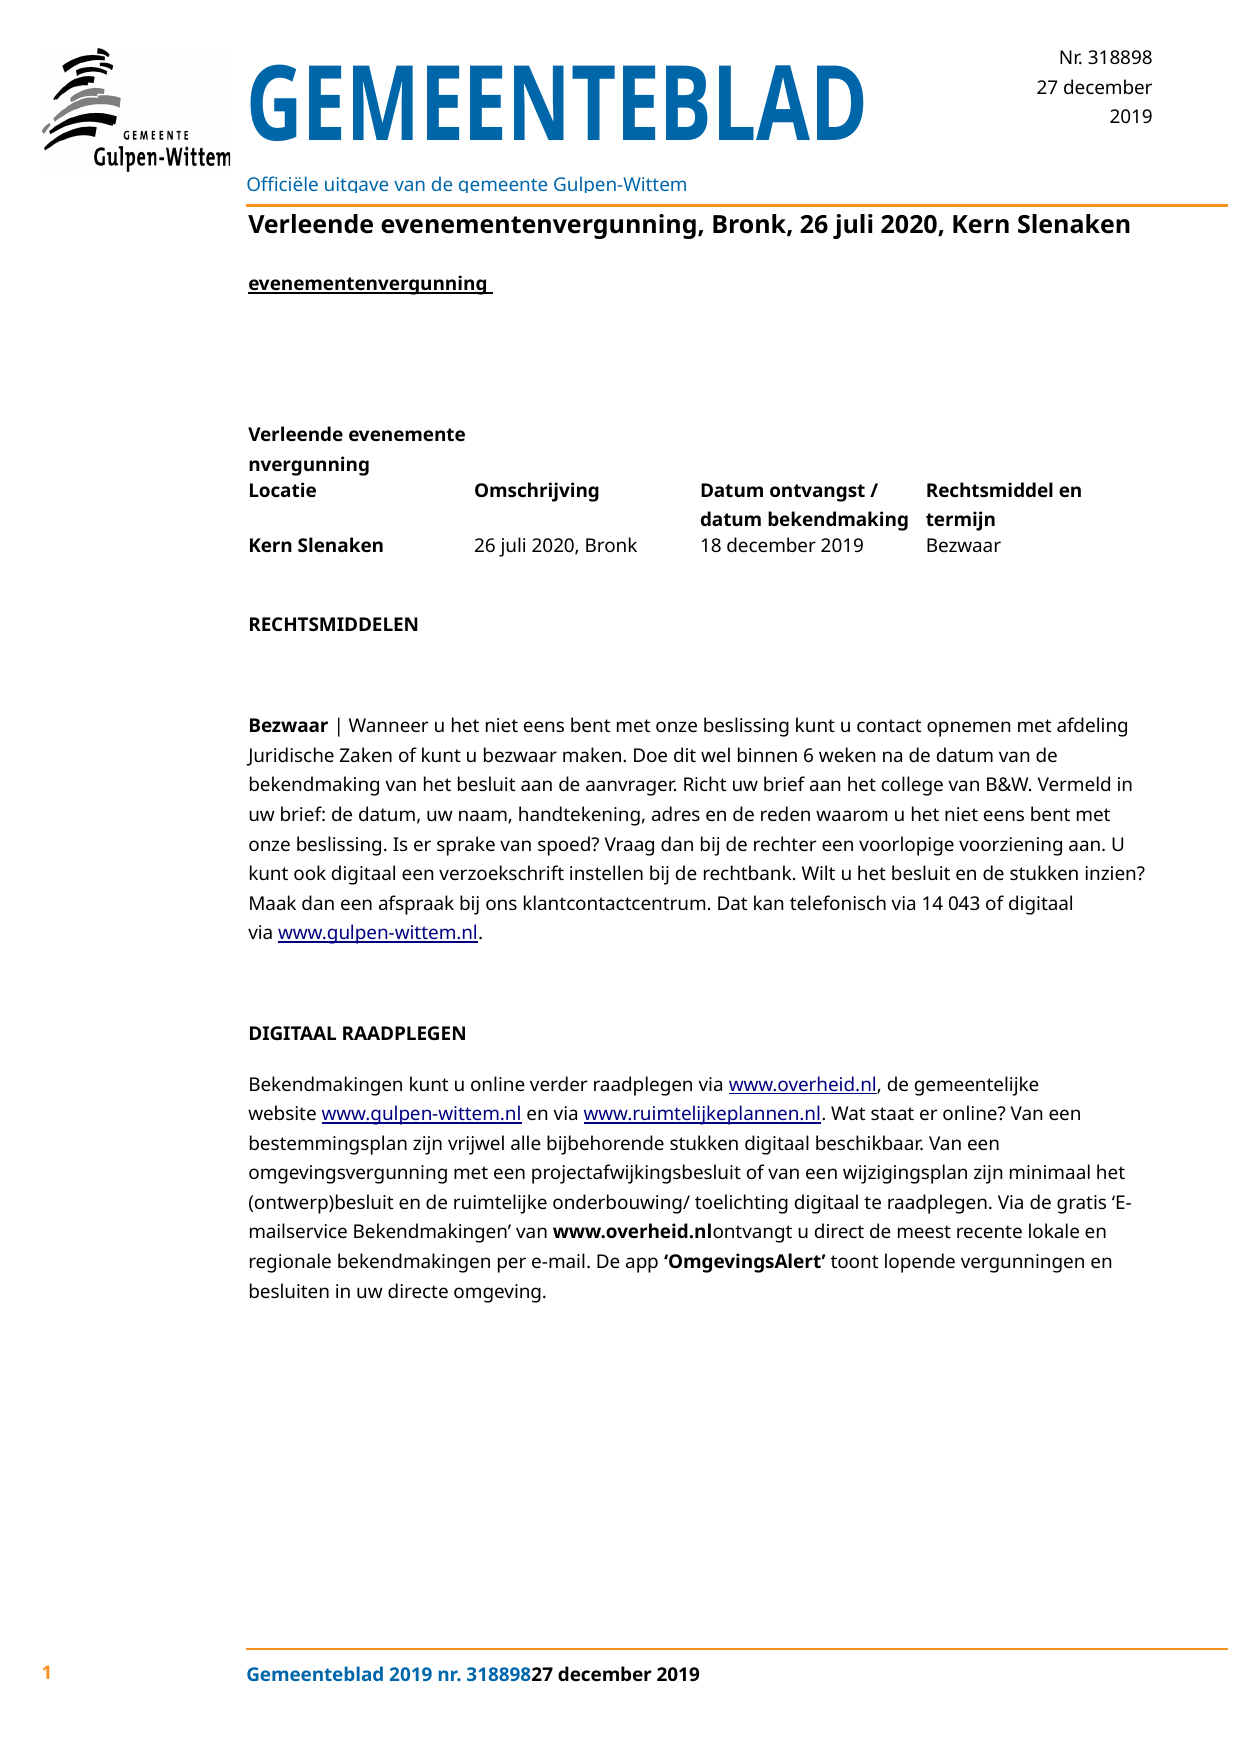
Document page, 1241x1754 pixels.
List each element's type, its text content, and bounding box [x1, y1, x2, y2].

table_cell Omschrijving [474, 477, 700, 532]
picture [41, 47, 231, 172]
text RECHTSMIDDELEN [248, 612, 1152, 637]
table_header [700, 422, 926, 477]
text DIGITAAL RAADPLEGEN [248, 1020, 1152, 1046]
table_header Verleende evenementenvergunning [248, 422, 474, 477]
table_header [926, 422, 1152, 477]
table_cell Rechtsmiddel en termijn [926, 477, 1152, 532]
table_cell 18 december 2019 [700, 532, 926, 558]
table_cell Bezwaar [926, 532, 1152, 558]
table_cell Locatie [248, 477, 474, 532]
table_cell 26 juli 2020, Bronk [474, 532, 700, 558]
text Bekendmakingen kunt u online verder raadplegen via www.overheid.nl, de gemeentelijke website www.gulpen-wittem.nl en via www.ruimtelijkeplannen.nl. Wat staat er online? Van een bestemmingsplan zijn vrijwel alle bijbehorende stukken digitaal beschikbaar. Van een omgevingsvergunning met een projectafwijkingsbesluit of van een wijzigingsplan zijn minimaal het (ontwerp)besluit en de ruimtelijke onderbouwing/ toelichting digitaal te raadplegen. Via de gratis ‘E-mailservice Bekendmakingen’ van www.overheid.nlontvangt u direct de meest recente lokale en regionale bekendmakingen per e-mail. De app ‘OmgevingsAlert’ toont lopende vergunningen en besluiten in uw directe omgeving. [248, 1071, 1152, 1304]
table_cell Datum ontvangst / datum bekendmaking [700, 477, 926, 532]
text Verleende evenementenvergunning, Bronk, 26 juli 2020, Kern Slenaken [248, 207, 1152, 241]
table_header [474, 422, 700, 477]
text Bezwaar | Wanneer u het niet eens bent met onze beslissing kunt u contact opnemen met afdeling Juridische Zaken of kunt u bezwaar maken. Doe dit wel binnen 6 weken na de datum van de bekendmaking van het besluit aan de aanvrager. Richt uw brief aan het college van B&W. Vermeld in uw brief: de datum, uw naam, handtekening, adres en de reden waarom u het niet eens bent met onze beslissing. Is er sprake van spoed? Vraag dan bij de rechter een voorlopige voorziening aan. U kunt ook digitaal een verzoekschrift instellen bij de rechtbank. Wilt u het besluit en de stukken inzien? Maak dan een afspraak bij ons klantcontactcentrum. Dat kan telefonisch via 14 043 of digitaal via www.gulpen-wittem.nl. [248, 712, 1152, 945]
table_cell Kern Slenaken [248, 532, 474, 558]
text evenementenvergunning [248, 270, 1152, 296]
